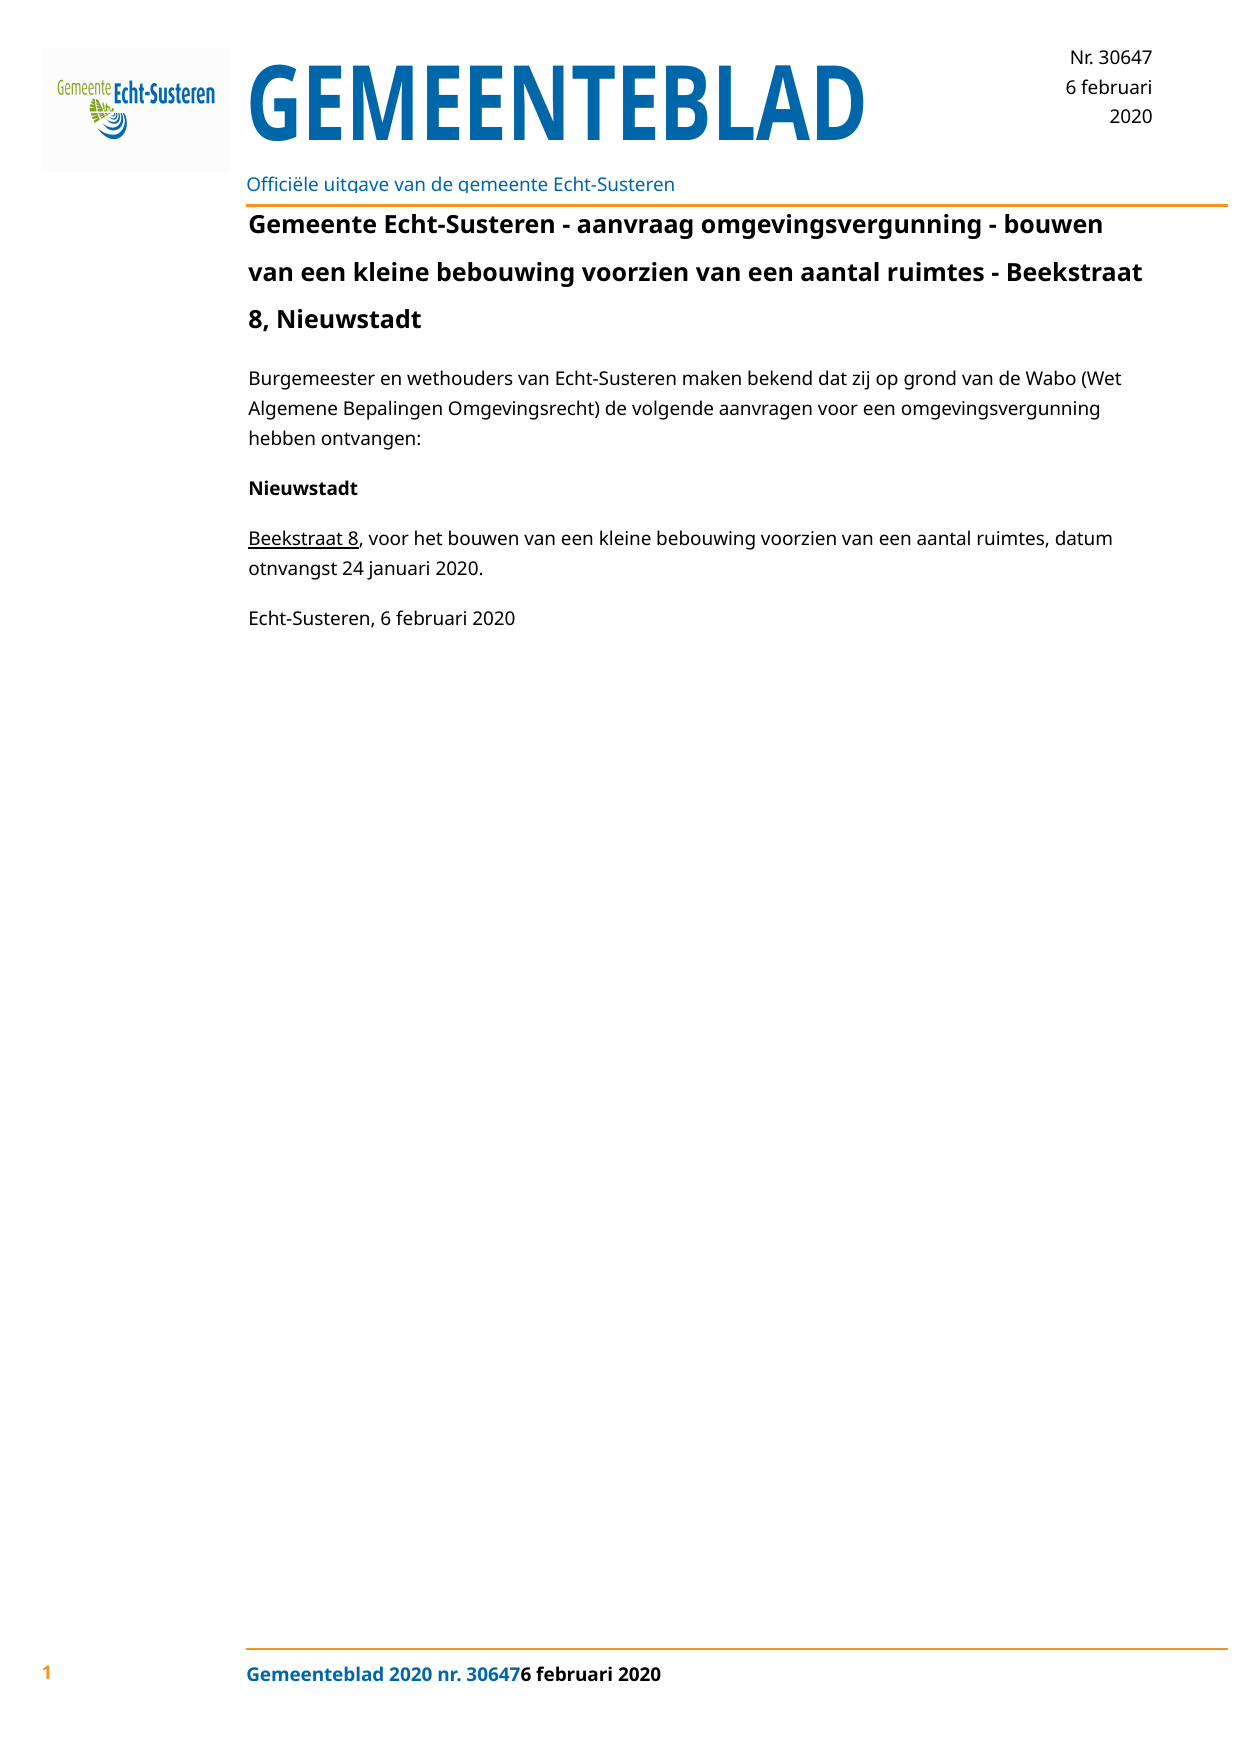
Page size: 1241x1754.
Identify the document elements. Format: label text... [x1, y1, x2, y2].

text Burgemeester en wethouders van Echt-Susteren maken bekend dat zij op grond van de Wabo (Wet Algemene Bepalingen Omgevingsrecht) de volgende aanvragen voor een omgevingsvergunning hebben ontvangen: [248, 366, 1152, 450]
text Nieuwstadt [248, 475, 1152, 501]
text Gemeente Echt-Susteren - aanvraag omgevingsvergunning - bouwen van een kleine bebouwing voorzien van een aantal ruimtes - Beekstraat 8, Nieuwstadt [248, 207, 1152, 336]
text Echt-Susteren, 6 februari 2020 [248, 606, 1152, 631]
text Beekstraat 8, voor het bouwen van een kleine bebouwing voorzien van een aantal ruimtes, datum otnvangst 24 januari 2020. [248, 526, 1152, 581]
picture [41, 47, 231, 172]
